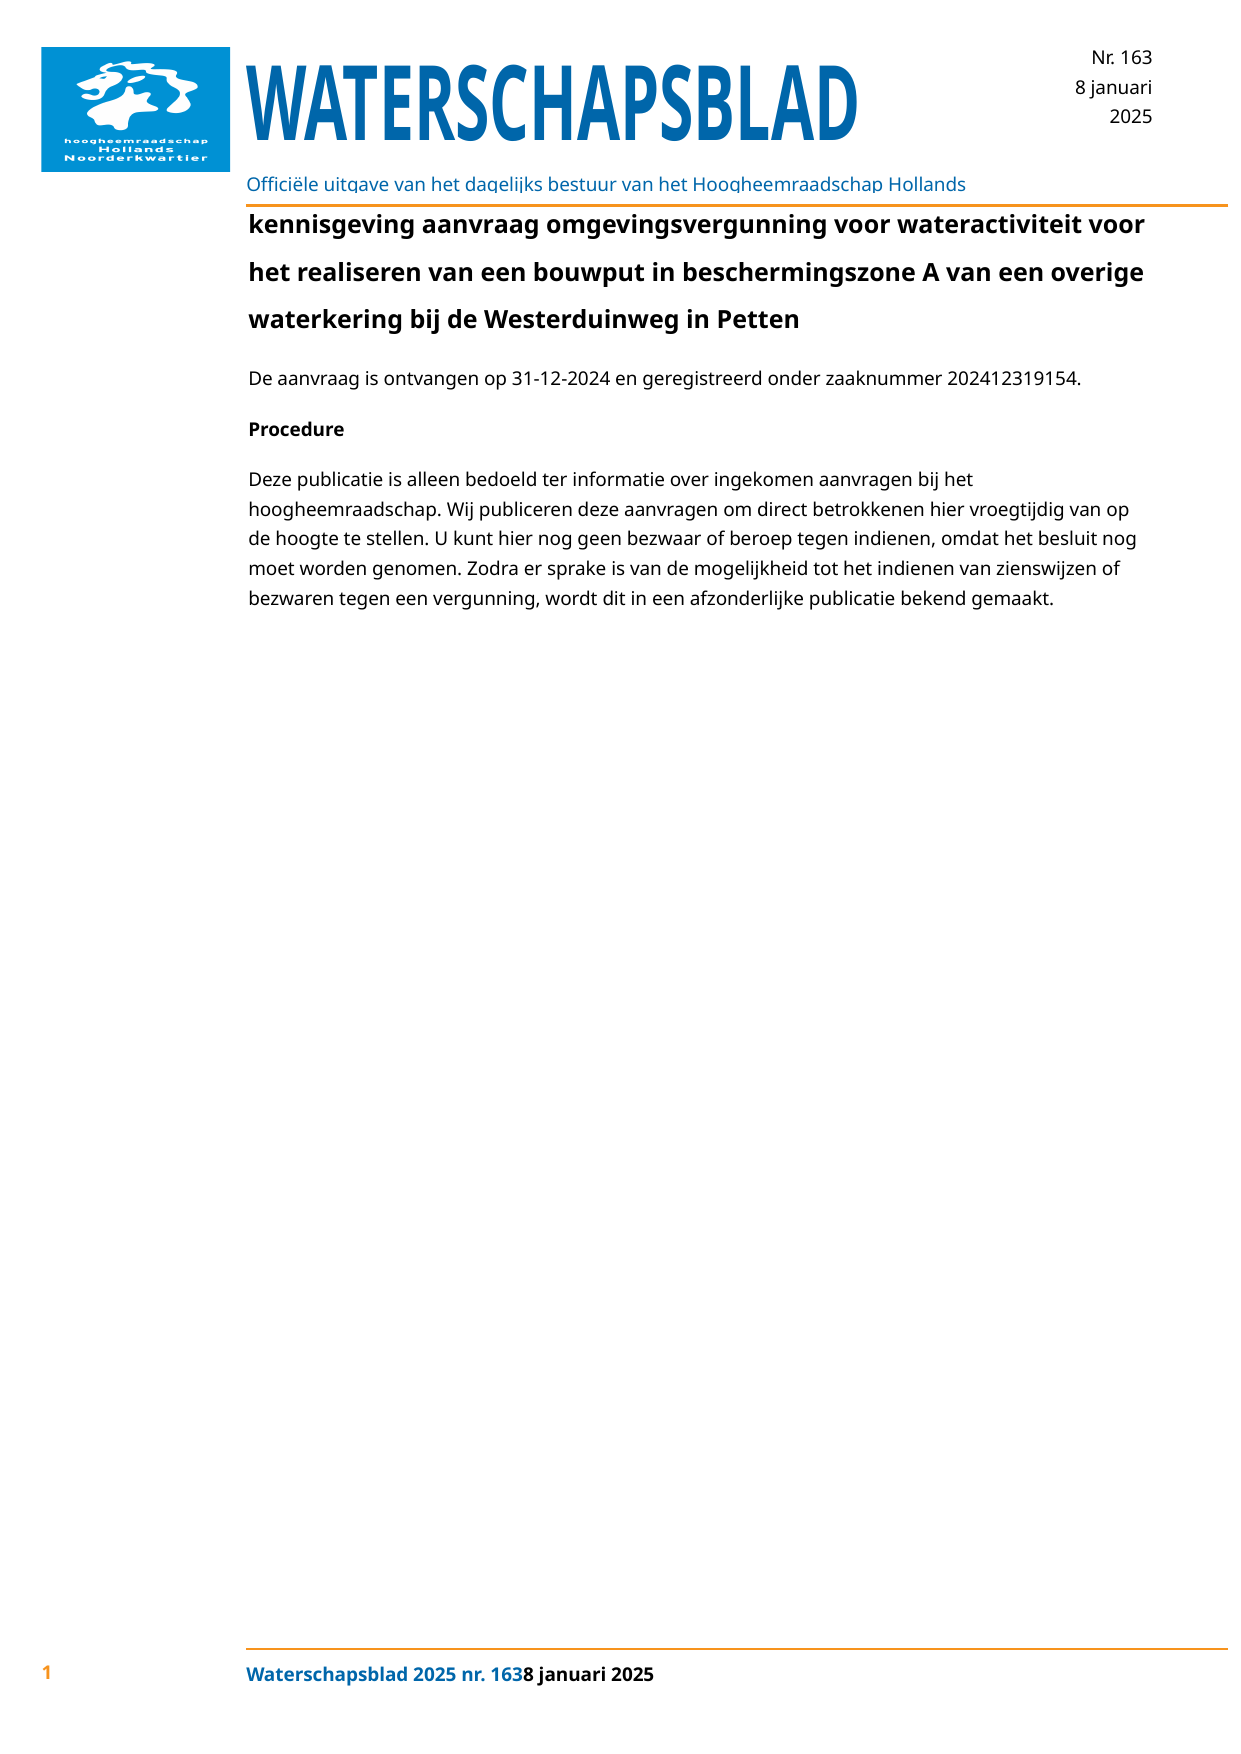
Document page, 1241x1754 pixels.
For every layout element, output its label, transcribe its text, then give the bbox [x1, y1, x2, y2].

picture [78, 64, 122, 99]
text kennisgeving aanvraag omgevingsvergunning voor wateractiviteit voor het realiseren van een bouwput in beschermingszone A van een overige waterkering bij de Westerduinweg in Petten [248, 207, 1152, 336]
text De aanvraag is ontvangen op 31-12-2024 en geregistreerd onder zaaknummer 202412319154. [248, 366, 1152, 391]
picture [129, 76, 144, 82]
text Deze publicatie is alleen bedoeld ter informatie over ingekomen aanvragen bij het hoogheemraadschap. Wij publiceren deze aanvragen om direct betrokkenen hier vroegtijdig van op de hoogte te stellen. U kunt hier nog geen bezwaar of beroep tegen indienen, omdat het besluit nog moet worden genomen. Zodra er sprake is van de mogelijkheid tot het indienen van zienswijzen of bezwaren tegen een vergunning, wordt dit in een afzonderlijke publicatie bekend gemaakt. [248, 466, 1152, 610]
text Procedure [248, 416, 1152, 442]
picture [118, 62, 197, 112]
picture [88, 87, 157, 130]
